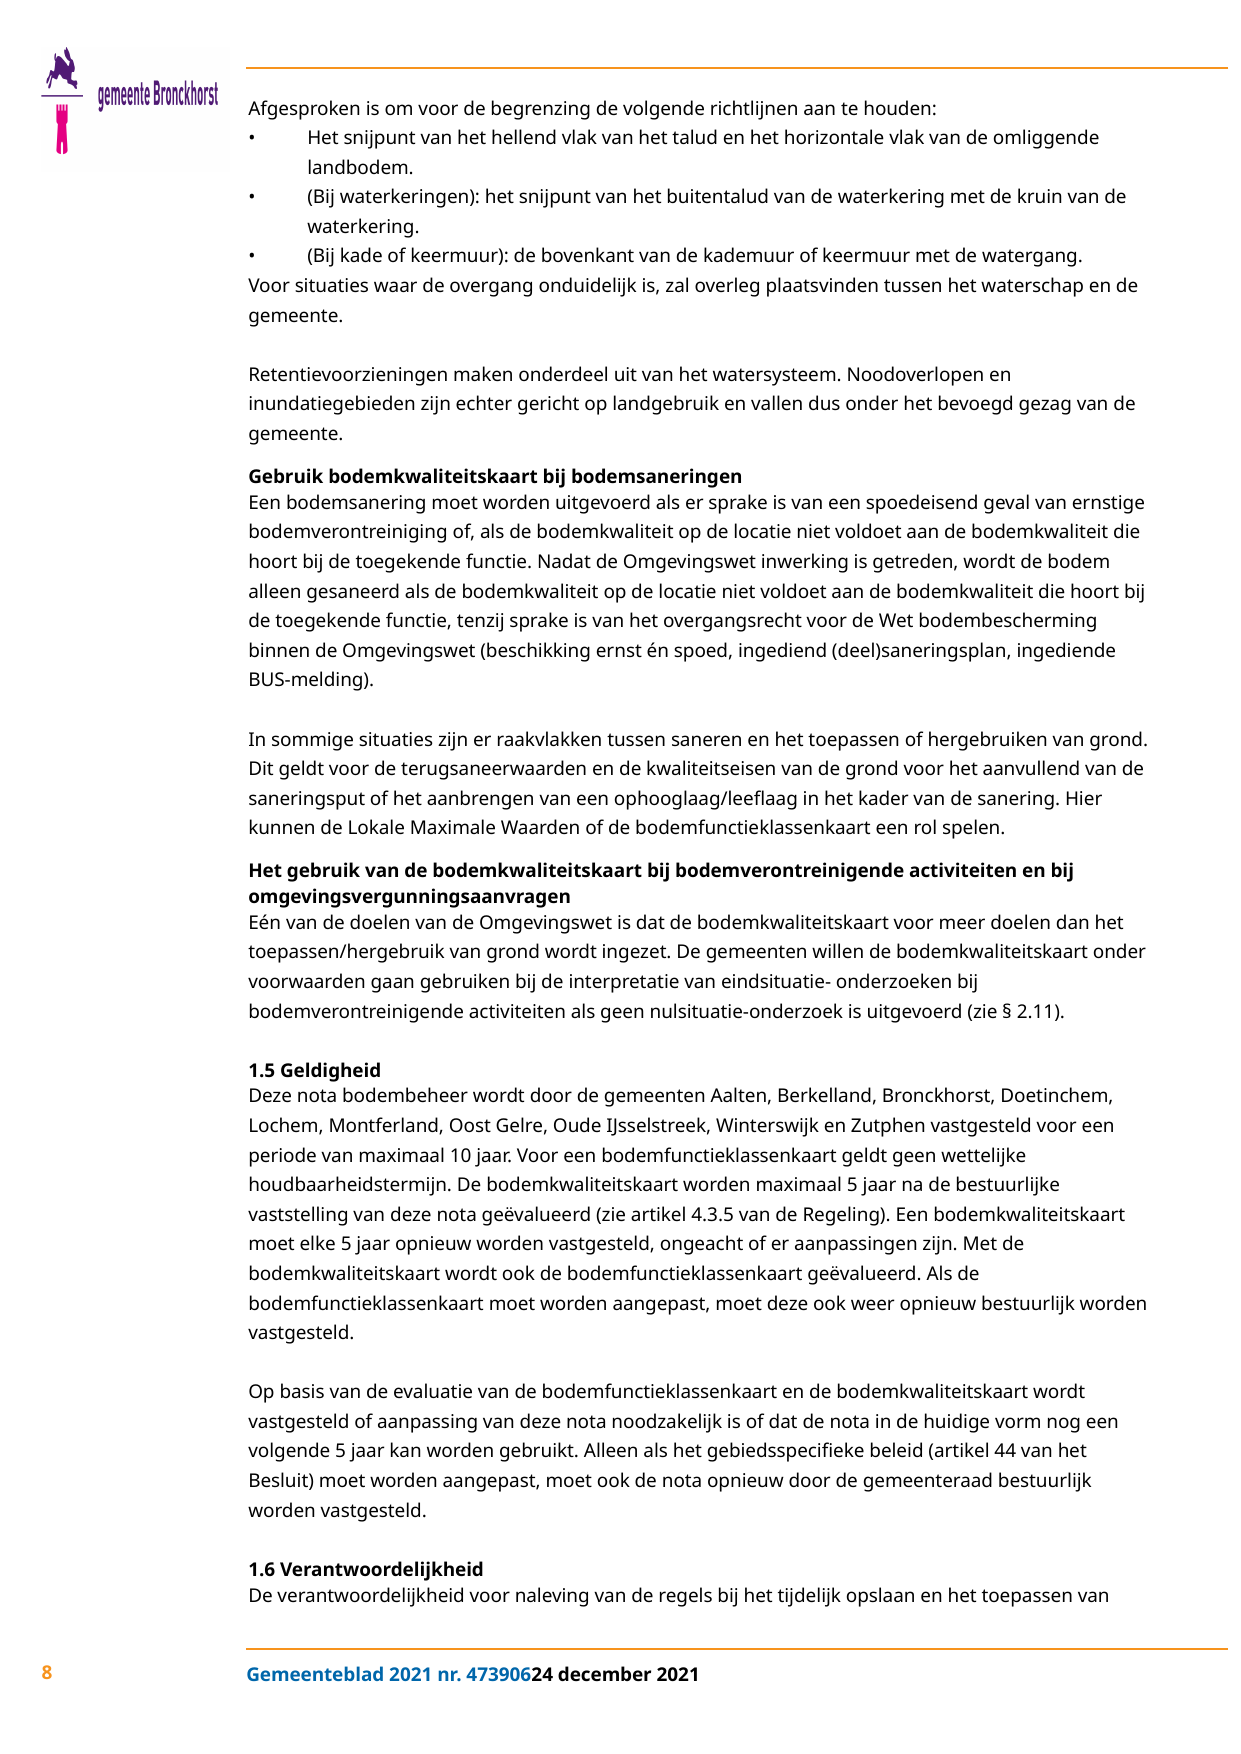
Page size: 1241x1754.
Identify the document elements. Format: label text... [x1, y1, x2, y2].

text 1.5 Geldigheid [248, 1057, 1152, 1083]
text Voor situaties waar de overgang onduidelijk is, zal overleg plaatsvinden tussen het waterschap en de gemeente. [248, 272, 1152, 328]
text Afgesproken is om voor de begrenzing de volgende richtlijnen aan te houden: [248, 95, 1152, 121]
list Het snijpunt van het hellend vlak van het talud en het horizontale vlak van de omliggende landbodem. [248, 124, 1152, 180]
text Eén van de doelen van de Omgevingswet is dat de bodemkwaliteitskaart voor meer doelen dan het toepassen/hergebruik van grond wordt ingezet. De gemeenten willen de bodemkwaliteitskaart onder voorwaarden gaan gebruiken bij de interpretatie van eindsituatie- onderzoeken bij bodemverontreinigende activiteiten als geen nulsituatie-onderzoek is uitgevoerd (zie § 2.11). [248, 909, 1152, 1023]
text Deze nota bodembeheer wordt door de gemeenten Aalten, Berkelland, Bronckhorst, Doetinchem, Lochem, Montferland, Oost Gelre, Oude IJsselstreek, Winterswijk en Zutphen vastgesteld voor een periode van maximaal 10 jaar. Voor een bodemfunctieklassenkaart geldt geen wettelijke houdbaarheidstermijn. De bodemkwaliteitskaart worden maximaal 5 jaar na de bestuurlijke vaststelling van deze nota geëvalueerd (zie artikel 4.3.5 van de Regeling). Een bodemkwaliteitskaart moet elke 5 jaar opnieuw worden vastgesteld, ongeacht of er aanpassingen zijn. Met de bodemkwaliteitskaart wordt ook de bodemfunctieklassenkaart geëvalueerd. Als de bodemfunctieklassenkaart moet worden aangepast, moet deze ook weer opnieuw bestuurlijk worden vastgesteld. [248, 1083, 1152, 1345]
text De verantwoordelijkheid voor naleving van de regels bij het tijdelijk opslaan en het toepassen van [248, 1582, 1152, 1607]
picture [41, 47, 231, 172]
text 1.6 Verantwoordelijkheid [248, 1556, 1152, 1582]
text In sommige situaties zijn er raakvlakken tussen saneren en het toepassen of hergebruiken van grond. Dit geldt voor de terugsaneerwaarden en de kwaliteitseisen van de grond voor het aanvullend van de saneringsput of het aanbrengen van een ophooglaag/leeflaag in het kader van de sanering. Hier kunnen de Lokale Maximale Waarden of de bodemfunctieklassenkaart een rol spelen. [248, 726, 1152, 840]
list (Bij waterkeringen): het snijpunt van het buitentalud van de waterkering met de kruin van de waterkering. [248, 183, 1152, 239]
text Een bodemsanering moet worden uitgevoerd als er sprake is van een spoedeisend geval van ernstige bodemverontreiniging of, als de bodemkwaliteit op de locatie niet voldoet aan de bodemkwaliteit die hoort bij de toegekende functie. Nadat de Omgevingswet inwerking is getreden, wordt de bodem alleen gesaneerd als de bodemkwaliteit op de locatie niet voldoet aan de bodemkwaliteit die hoort bij de toegekende functie, tenzij sprake is van het overgangsrecht voor de Wet bodembescherming binnen de Omgevingswet (beschikking ernst én spoed, ingediend (deel)saneringsplan, ingediende BUS-melding). [248, 489, 1152, 692]
text Gebruik bodemkwaliteitskaart bij bodemsaneringen [248, 463, 1152, 489]
text Op basis van de evaluatie van de bodemfunctieklassenkaart en de bodemkwaliteitskaart wordt vastgesteld of aanpassing van deze nota noodzakelijk is of dat de nota in de huidige vorm nog een volgende 5 jaar kan worden gebruikt. Alleen als het gebiedsspecifieke beleid (artikel 44 van het Besluit) moet worden aangepast, moet ook de nota opnieuw door de gemeenteraad bestuurlijk worden vastgesteld. [248, 1378, 1152, 1523]
list (Bij kade of keermuur): de bovenkant van de kademuur of keermuur met de watergang. [248, 243, 1152, 268]
text Retentievoorzieningen maken onderdeel uit van het watersysteem. Noodoverlopen en inundatiegebieden zijn echter gericht op landgebruik en vallen dus onder het bevoegd gezag van de gemeente. [248, 361, 1152, 446]
text Het gebruik van de bodemkwaliteitskaart bij bodemverontreinigende activiteiten en bij omgevingsvergunningsaanvragen [248, 858, 1152, 909]
